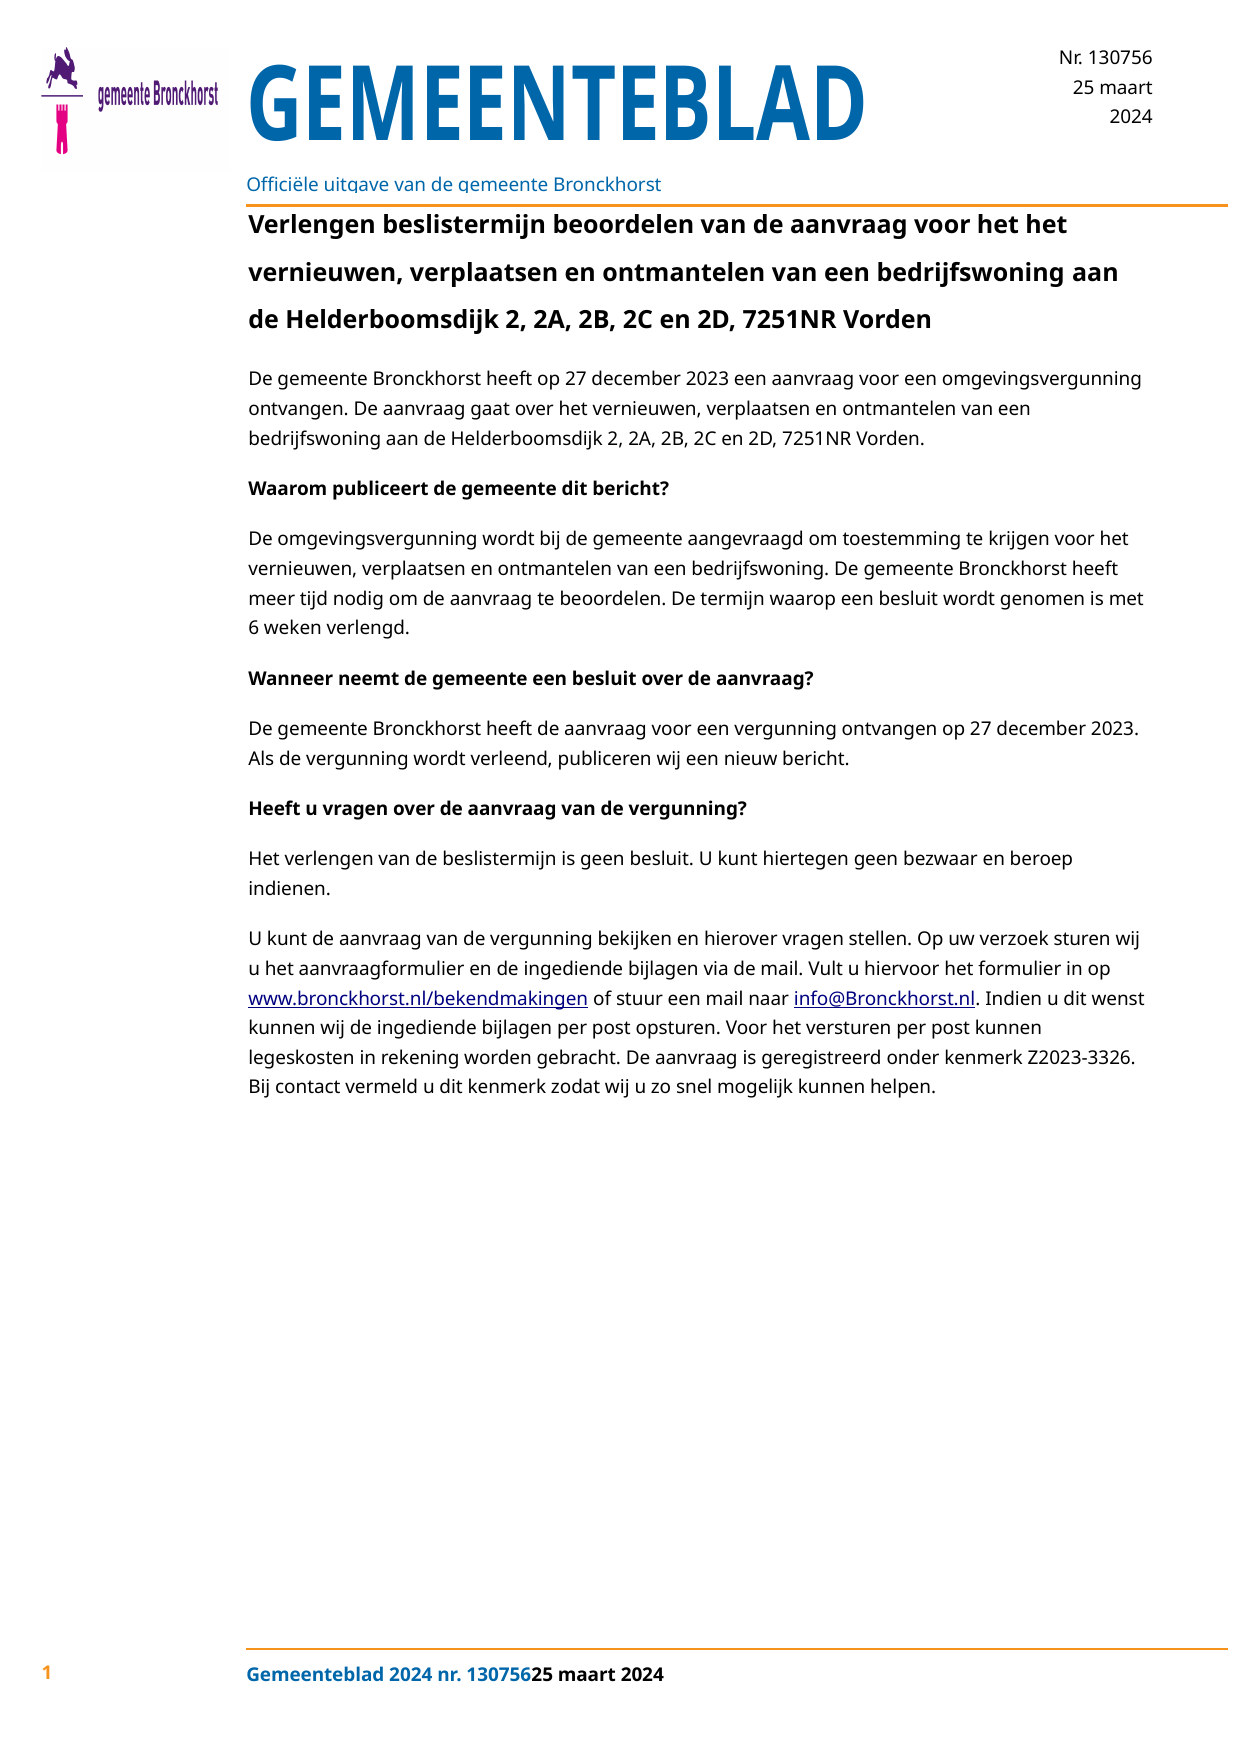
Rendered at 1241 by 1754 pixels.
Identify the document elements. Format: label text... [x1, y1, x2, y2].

text De gemeente Bronckhorst heeft op 27 december 2023 een aanvraag voor een omgevingsvergunning ontvangen. De aanvraag gaat over het vernieuwen, verplaatsen en ontmantelen van een bedrijfswoning aan de Helderboomsdijk 2, 2A, 2B, 2C en 2D, 7251NR Vorden. [248, 366, 1152, 450]
text Waarom publiceert de gemeente dit bericht? [248, 475, 1152, 501]
text De omgevingsvergunning wordt bij de gemeente aangevraagd om toestemming te krijgen voor het vernieuwen, verplaatsen en ontmantelen van een bedrijfswoning. De gemeente Bronckhorst heeft meer tijd nodig om de aanvraag te beoordelen. De termijn waarop een besluit wordt genomen is met 6 weken verlengd. [248, 526, 1152, 640]
text U kunt de aanvraag van de vergunning bekijken en hierover vragen stellen. Op uw verzoek sturen wij u het aanvraagformulier en de ingediende bijlagen via de mail. Vult u hiervoor het formulier in op www.bronckhorst.nl/bekendmakingen of stuur een mail naar info@Bronckhorst.nl. Indien u dit wenst kunnen wij de ingediende bijlagen per post opsturen. Voor het versturen per post kunnen legeskosten in rekening worden gebracht. De aanvraag is geregistreerd onder kenmerk Z2023-3326. Bij contact vermeld u dit kenmerk zodat wij u zo snel mogelijk kunnen helpen. [248, 926, 1152, 1099]
text De gemeente Bronckhorst heeft de aanvraag voor een vergunning ontvangen op 27 december 2023. Als de vergunning wordt verleend, publiceren wij een nieuw bericht. [248, 715, 1152, 770]
text Wanneer neemt de gemeente een besluit over de aanvraag? [248, 665, 1152, 690]
text Het verlengen van de beslistermijn is geen besluit. U kunt hiertegen geen bezwaar en beroep indienen. [248, 846, 1152, 901]
text Heeft u vragen over de aanvraag van de vergunning? [248, 795, 1152, 821]
picture [41, 47, 231, 172]
text Verlengen beslistermijn beoordelen van de aanvraag voor het het vernieuwen, verplaatsen en ontmantelen van een bedrijfswoning aan de Helderboomsdijk 2, 2A, 2B, 2C en 2D, 7251NR Vorden [248, 207, 1152, 336]
